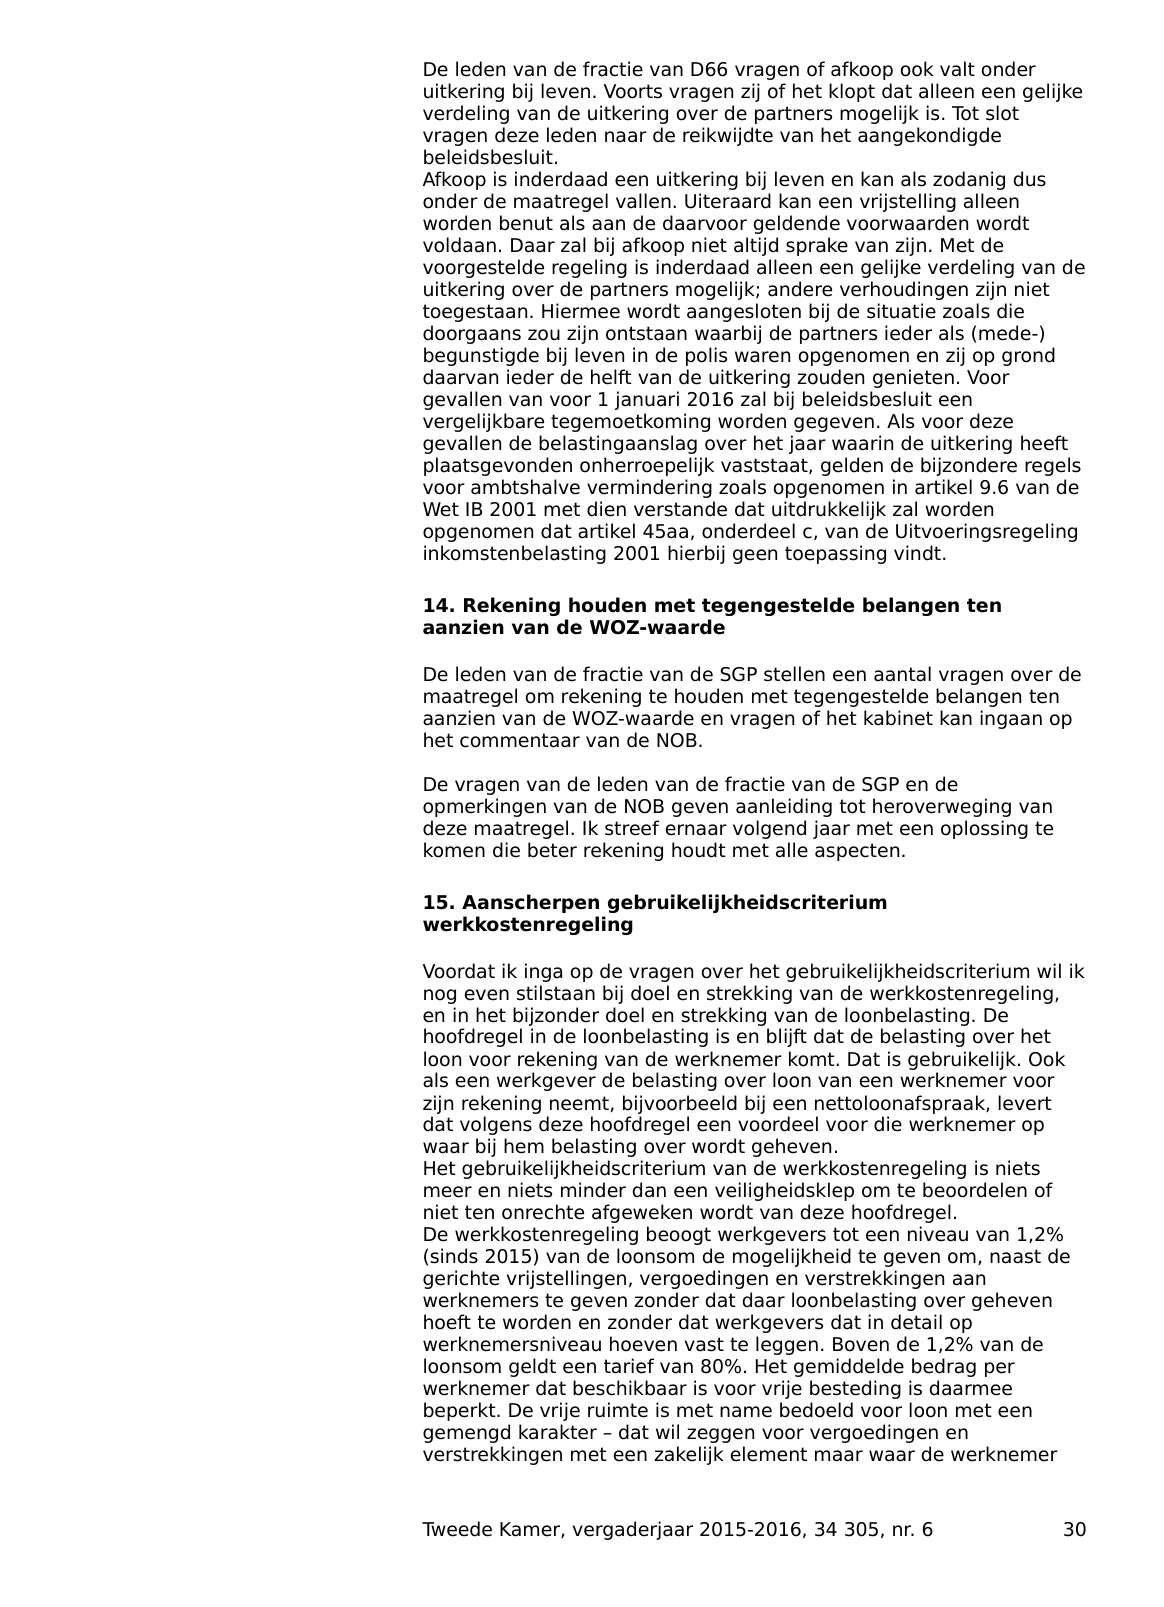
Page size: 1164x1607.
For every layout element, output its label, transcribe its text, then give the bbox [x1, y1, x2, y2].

subtitle 15. Aanscherpen gebruikelijkheidscriterium werkkostenregeling [422, 892, 1087, 936]
text De leden van de fractie van de SGP stellen een aantal vragen over de maatregel om rekening te houden met tegengestelde belangen ten aanzien van de WOZ-waarde en vragen of het kabinet kan ingaan op het commentaar van de NOB. [422, 663, 1087, 751]
text De werkkostenregeling beoogt werkgevers tot een niveau van 1,2% (sinds 2015) van de loonsom de mogelijkheid te geven om, naast de gerichte vrijstellingen, vergoedingen en verstrekkingen aan werknemers te geven zonder dat daar loonbelasting over geheven hoeft te worden en zonder dat werkgevers dat in detail op werknemersniveau hoeven vast te leggen. Boven de 1,2% van de loonsom geldt een tarief van 80%. Het gemiddelde bedrag per werknemer dat beschikbaar is voor vrije besteding is daarmee beperkt. De vrije ruimte is met name bedoeld voor loon met een gemengd karakter – dat wil zeggen voor vergoedingen en verstrekkingen met een zakelijk element maar waar de werknemer [422, 1224, 1087, 1466]
text Afkoop is inderdaad een uitkering bij leven en kan als zodanig dus onder de maatregel vallen. Uiteraard kan een vrijstelling alleen worden benut als aan de daarvoor geldende voorwaarden wordt voldaan. Daar zal bij afkoop niet altijd sprake van zijn. Met de voorgestelde regeling is inderdaad alleen een gelijke verdeling van de uitkering over de partners mogelijk; andere verhoudingen zijn niet toegestaan. Hiermee wordt aangesloten bij de situatie zoals die doorgaans zou zijn ontstaan waarbij de partners ieder als (mede-) begunstigde bij leven in de polis waren opgenomen en zij op grond daarvan ieder de helft van de uitkering zouden genieten. Voor gevallen van voor 1 januari 2016 zal bij beleidsbesluit een vergelijkbare tegemoetkoming worden gegeven. Als voor deze gevallen de belastingaanslag over het jaar waarin de uitkering heeft plaatsgevonden onherroepelijk vaststaat, gelden de bijzondere regels voor ambtshalve vermindering zoals opgenomen in artikel 9.6 van de Wet IB 2001 met dien verstande dat uitdrukkelijk zal worden opgenomen dat artikel 45aa, onderdeel c, van de Uitvoeringsregeling inkomstenbelasting 2001 hierbij geen toepassing vindt. [422, 169, 1087, 564]
text De leden van de fractie van D66 vragen of afkoop ook valt onder uitkering bij leven. Voorts vragen zij of het klopt dat alleen een gelijke verdeling van de uitkering over de partners mogelijk is. Tot slot vragen deze leden naar de reikwijdte van het aangekondigde beleidsbesluit. [422, 59, 1087, 169]
text Het gebruikelijkheidscriterium van de werkkostenregeling is niets meer en niets minder dan een veiligheidsklep om te beoordelen of niet ten onrechte afgeweken wordt van deze hoofdregel. [422, 1158, 1087, 1224]
text Voordat ik inga op de vragen over het gebruikelijkheidscriterium wil ik nog even stilstaan bij doel en strekking van de werkkostenregeling, en in het bijzonder doel en strekking van de loonbelasting. De hoofdregel in de loonbelasting is en blijft dat de belasting over het loon voor rekening van de werknemer komt. Dat is gebruikelijk. Ook als een werkgever de belasting over loon van een werknemer voor zijn rekening neemt, bijvoorbeeld bij een nettoloonafspraak, levert dat volgens deze hoofdregel een voordeel voor die werknemer op waar bij hem belasting over wordt geheven. [422, 961, 1087, 1158]
text De vragen van de leden van de fractie van de SGP en de opmerkingen van de NOB geven aanleiding tot heroverweging van deze maatregel. Ik streef ernaar volgend jaar met een oplossing te komen die beter rekening houdt met alle aspecten. [422, 774, 1087, 862]
subtitle 14. Rekening houden met tegengestelde belangen ten aanzien van de WOZ-waarde [422, 594, 1087, 638]
